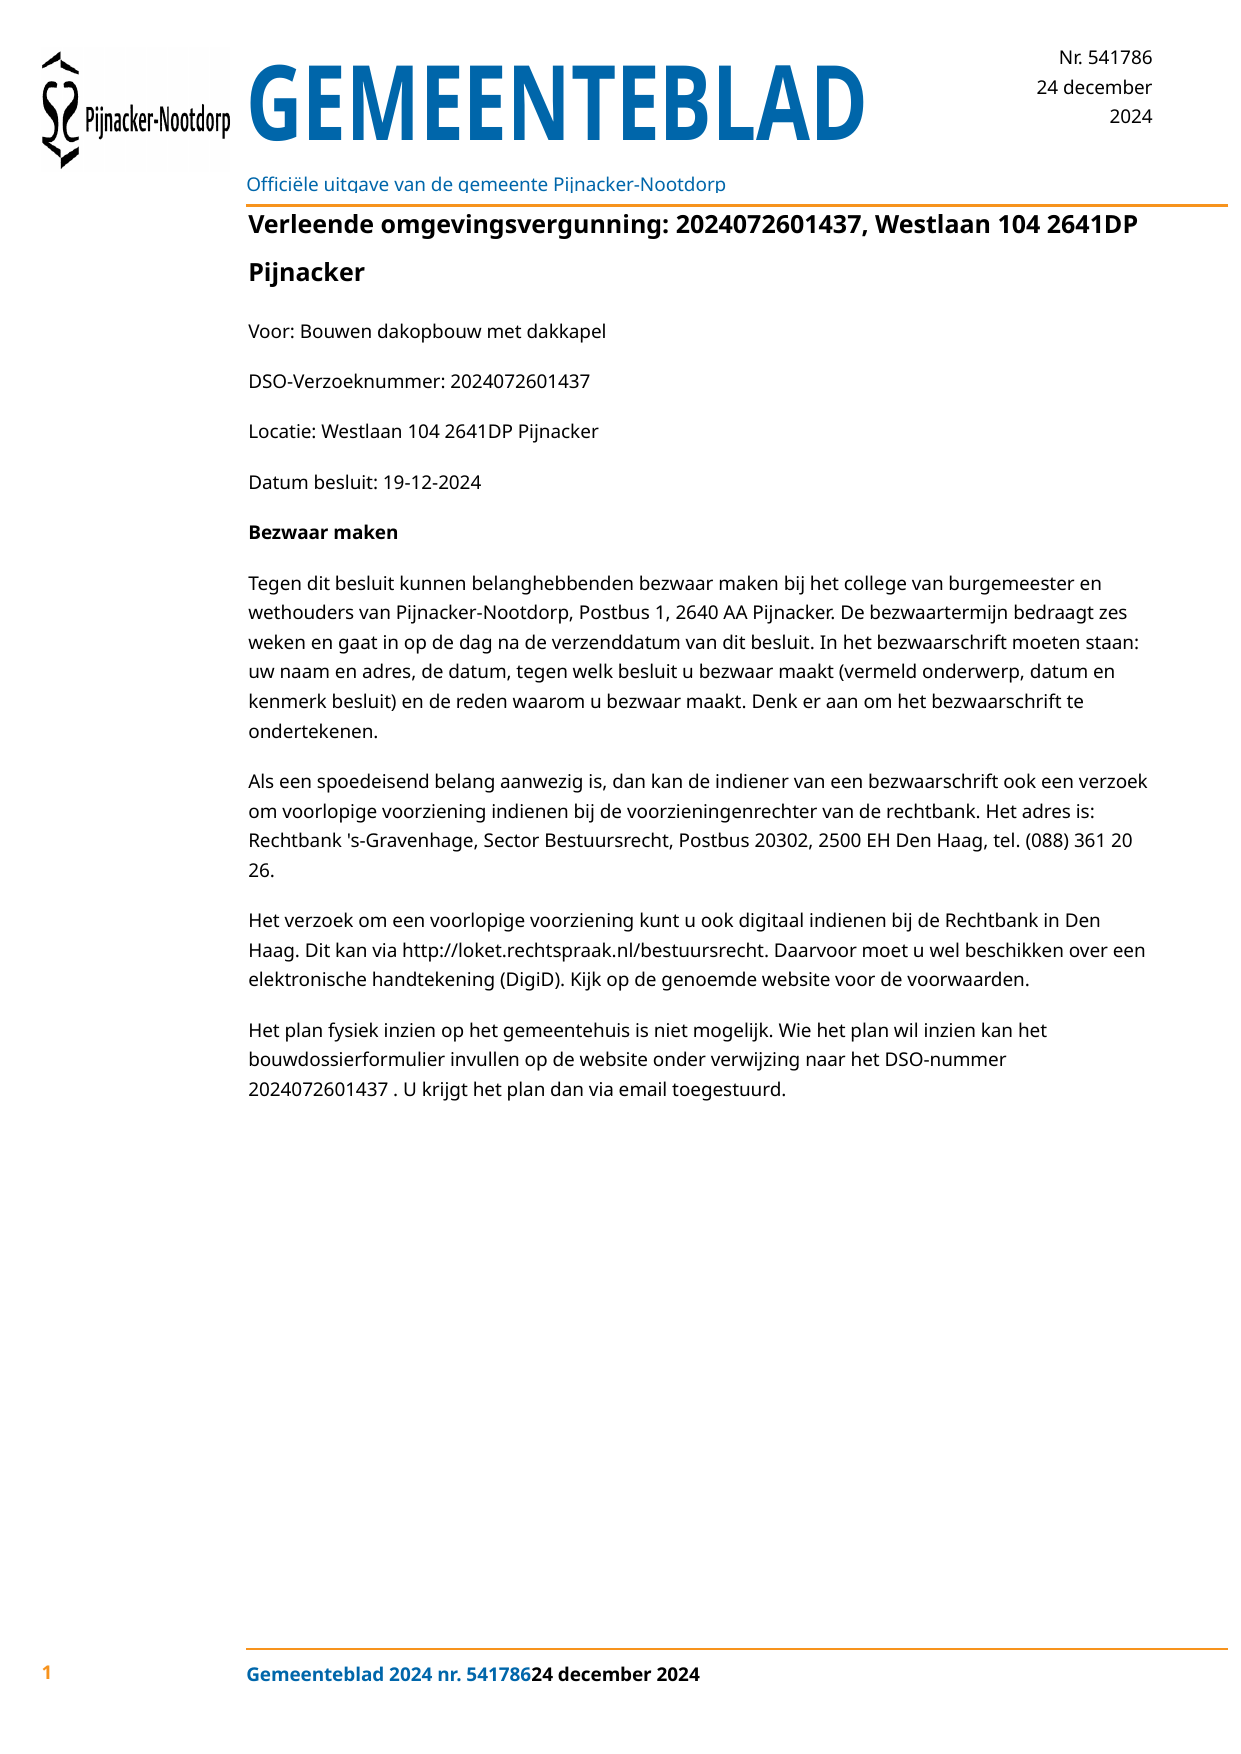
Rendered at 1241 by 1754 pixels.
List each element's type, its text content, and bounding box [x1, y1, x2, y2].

text Het verzoek om een voorlopige voorziening kunt u ook digitaal indienen bij de Rechtbank in Den Haag. Dit kan via http://loket.rechtspraak.nl/bestuursrecht. Daarvoor moet u wel beschikken over een elektronische handtekening (DigiD). Kijk op de genoemde website voor de voorwaarden. [248, 907, 1152, 992]
text DSO-Verzoeknummer: 2024072601437 [248, 368, 1152, 394]
picture [41, 47, 231, 172]
text Als een spoedeisend belang aanwezig is, dan kan de indiener van een bezwaarschrift ook een verzoek om voorlopige voorziening indienen bij de voorzieningenrechter van de rechtbank. Het adres is: Rechtbank 's-Gravenhage, Sector Bestuursrecht, Postbus 20302, 2500 EH Den Haag, tel. (088) 361 20 26. [248, 768, 1152, 883]
text Bezwaar maken [248, 519, 1152, 545]
text Het plan fysiek inzien op het gemeentehuis is niet mogelijk. Wie het plan wil inzien kan het bouwdossierformulier invullen op de website onder verwijzing naar het DSO-nummer 2024072601437 . U krijgt het plan dan via email toegestuurd. [248, 1017, 1152, 1102]
text Voor: Bouwen dakopbouw met dakkapel [248, 318, 1152, 344]
text Locatie: Westlaan 104 2641DP Pijnacker [248, 419, 1152, 444]
text Datum besluit: 19-12-2024 [248, 469, 1152, 495]
text Verleende omgevingsvergunning: 2024072601437, Westlaan 104 2641DP Pijnacker [248, 207, 1152, 288]
text Tegen dit besluit kunnen belanghebbenden bezwaar maken bij het college van burgemeester en wethouders van Pijnacker-Nootdorp, Postbus 1, 2640 AA Pijnacker. De bezwaartermijn bedraagt zes weken en gaat in op de dag na de verzenddatum van dit besluit. In het bezwaarschrift moeten staan: uw naam en adres, de datum, tegen welk besluit u bezwaar maakt (vermeld onderwerp, datum en kenmerk besluit) en de reden waarom u bezwaar maakt. Denk er aan om het bezwaarschrift te ondertekenen. [248, 570, 1152, 744]
